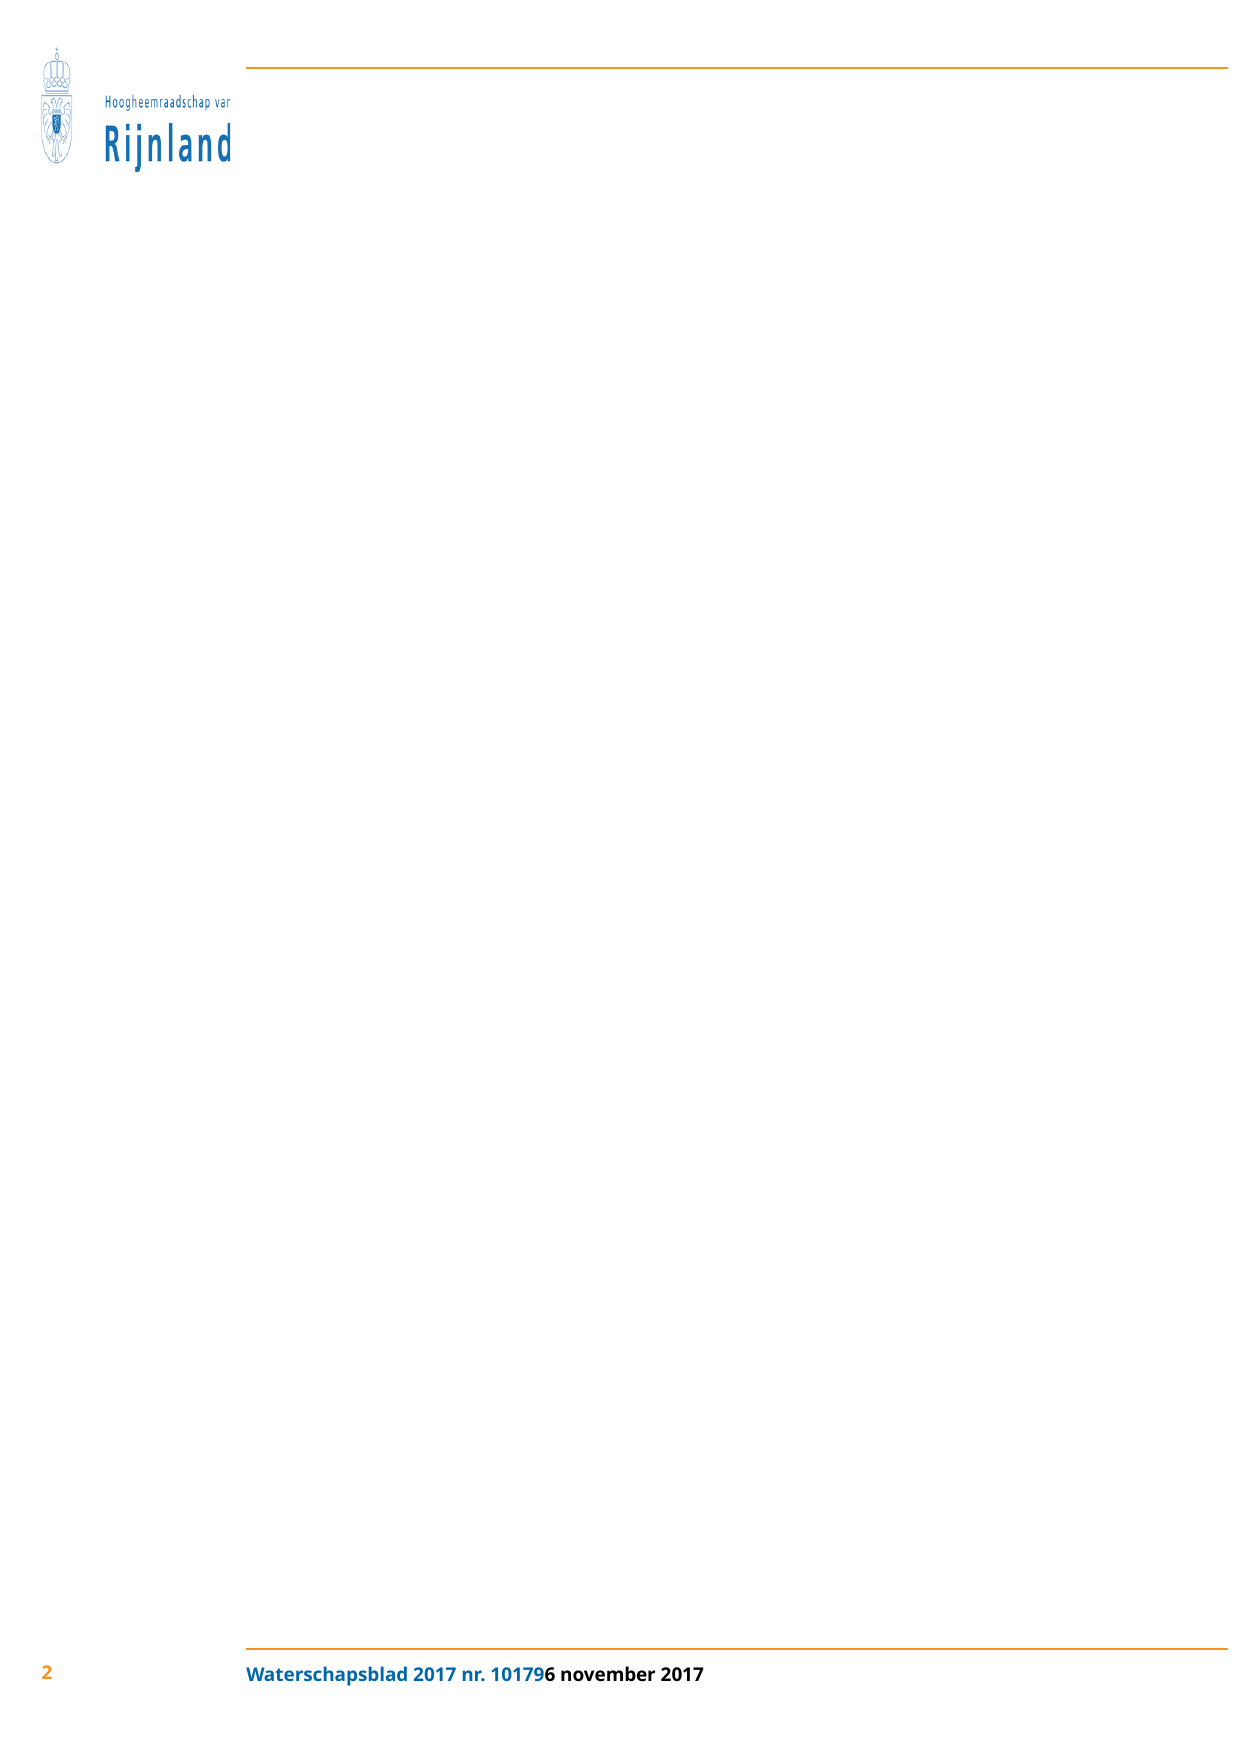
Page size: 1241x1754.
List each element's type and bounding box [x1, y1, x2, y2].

picture [41, 47, 231, 172]
